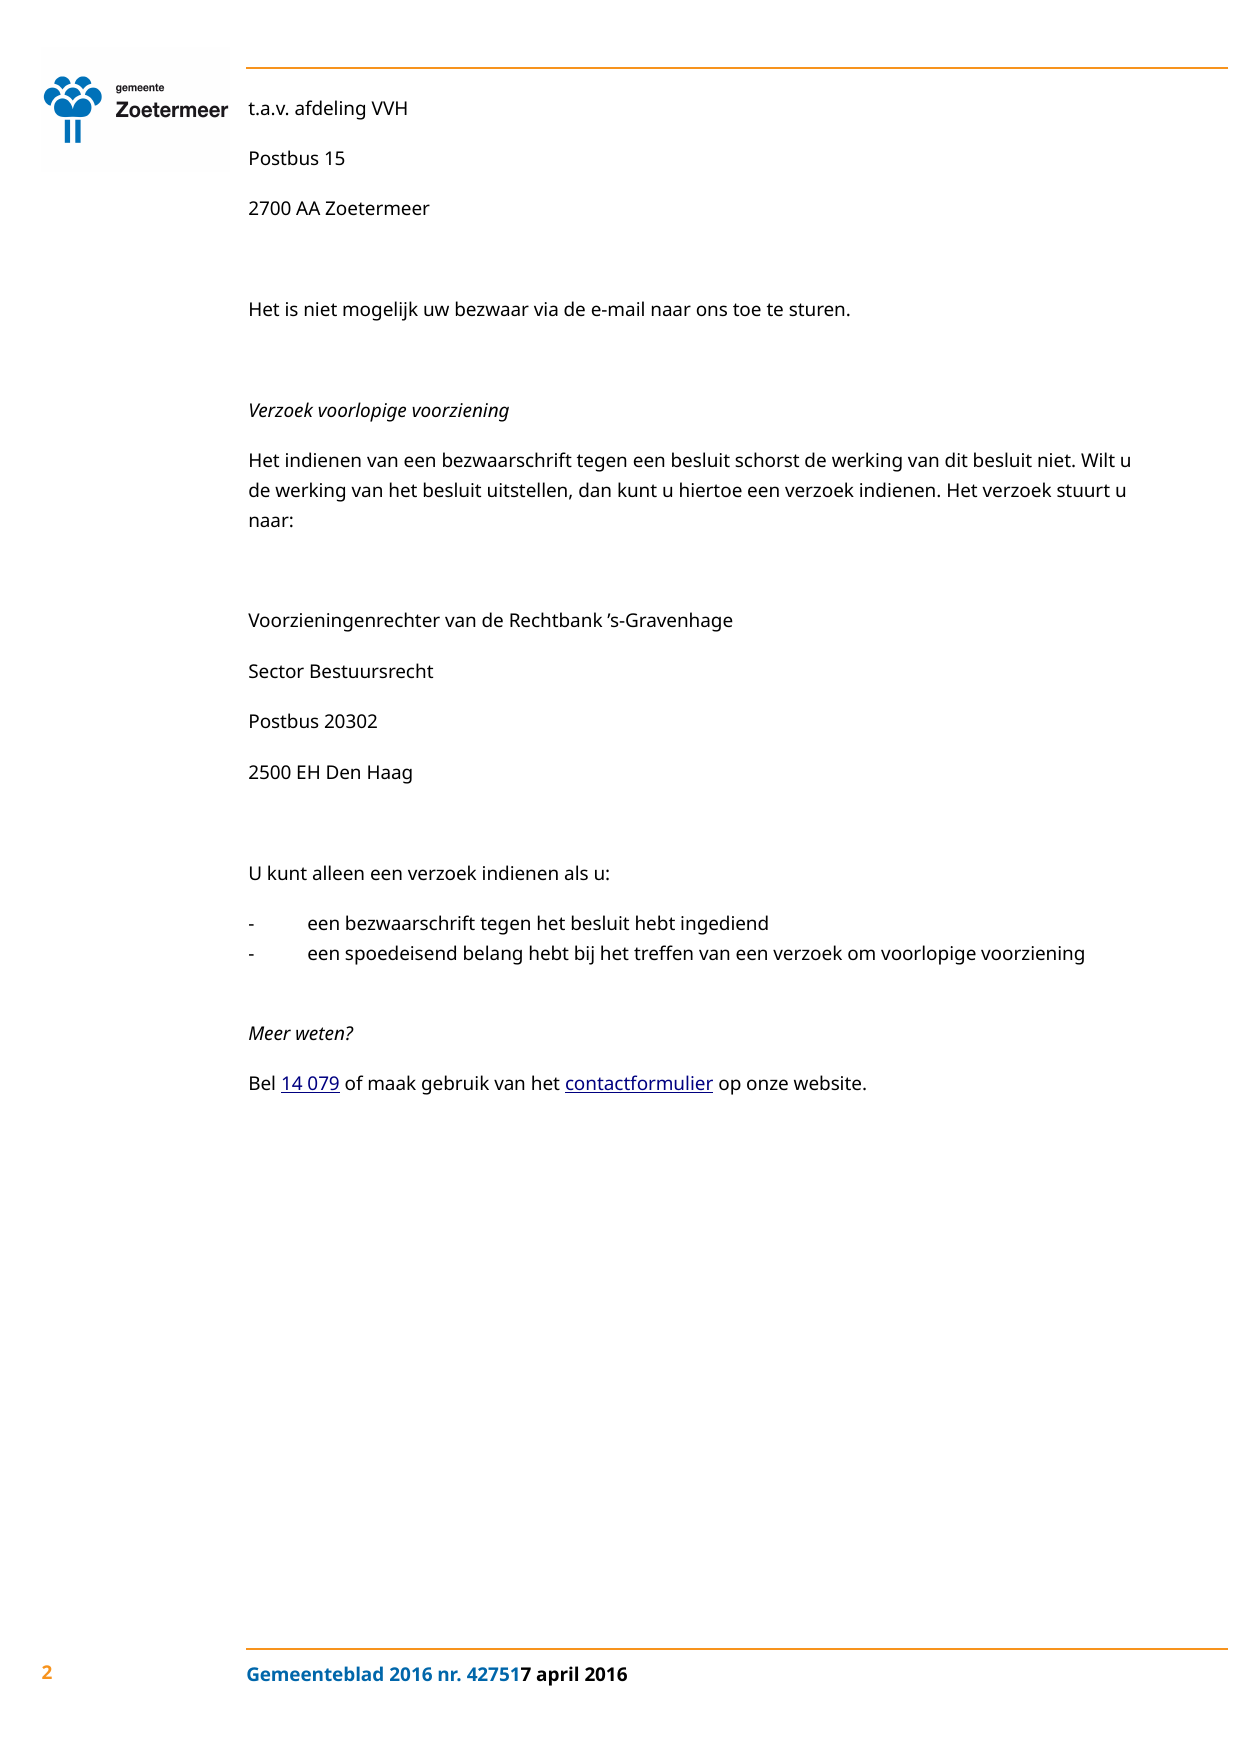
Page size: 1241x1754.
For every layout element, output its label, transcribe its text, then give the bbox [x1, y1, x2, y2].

text Het indienen van een bezwaarschrift tegen een besluit schorst de werking van dit besluit niet. Wilt u de werking van het besluit uitstellen, dan kunt u hiertoe een verzoek indienen. Het verzoek stuurt u naar: [248, 448, 1152, 533]
text 2700 AA Zoetermeer [248, 196, 1152, 221]
text Postbus 15 [248, 145, 1152, 171]
text Bel 14 079 of maak gebruik van het contactformulier op onze website. [248, 1070, 1152, 1096]
text 2500 EH Den Haag [248, 759, 1152, 785]
text Sector Bestuursrecht [248, 658, 1152, 684]
text t.a.v. afdeling VVH [248, 95, 1152, 121]
text Voorzieningenrechter van de Rechtbank ’s-Gravenhage [248, 608, 1152, 633]
text Verzoek voorlopige voorziening [248, 397, 1152, 423]
list een bezwaarschrift tegen het besluit hebt ingediend [248, 910, 1152, 936]
list een spoedeisend belang hebt bij het treffen van een verzoek om voorlopige voorziening [248, 940, 1152, 966]
text U kunt alleen een verzoek indienen als u: [248, 860, 1152, 886]
text Het is niet mogelijk uw bezwaar via de e-mail naar ons toe te sturen. [248, 296, 1152, 322]
text Meer weten? [248, 1020, 1152, 1046]
picture [41, 47, 231, 172]
text Postbus 20302 [248, 708, 1152, 734]
